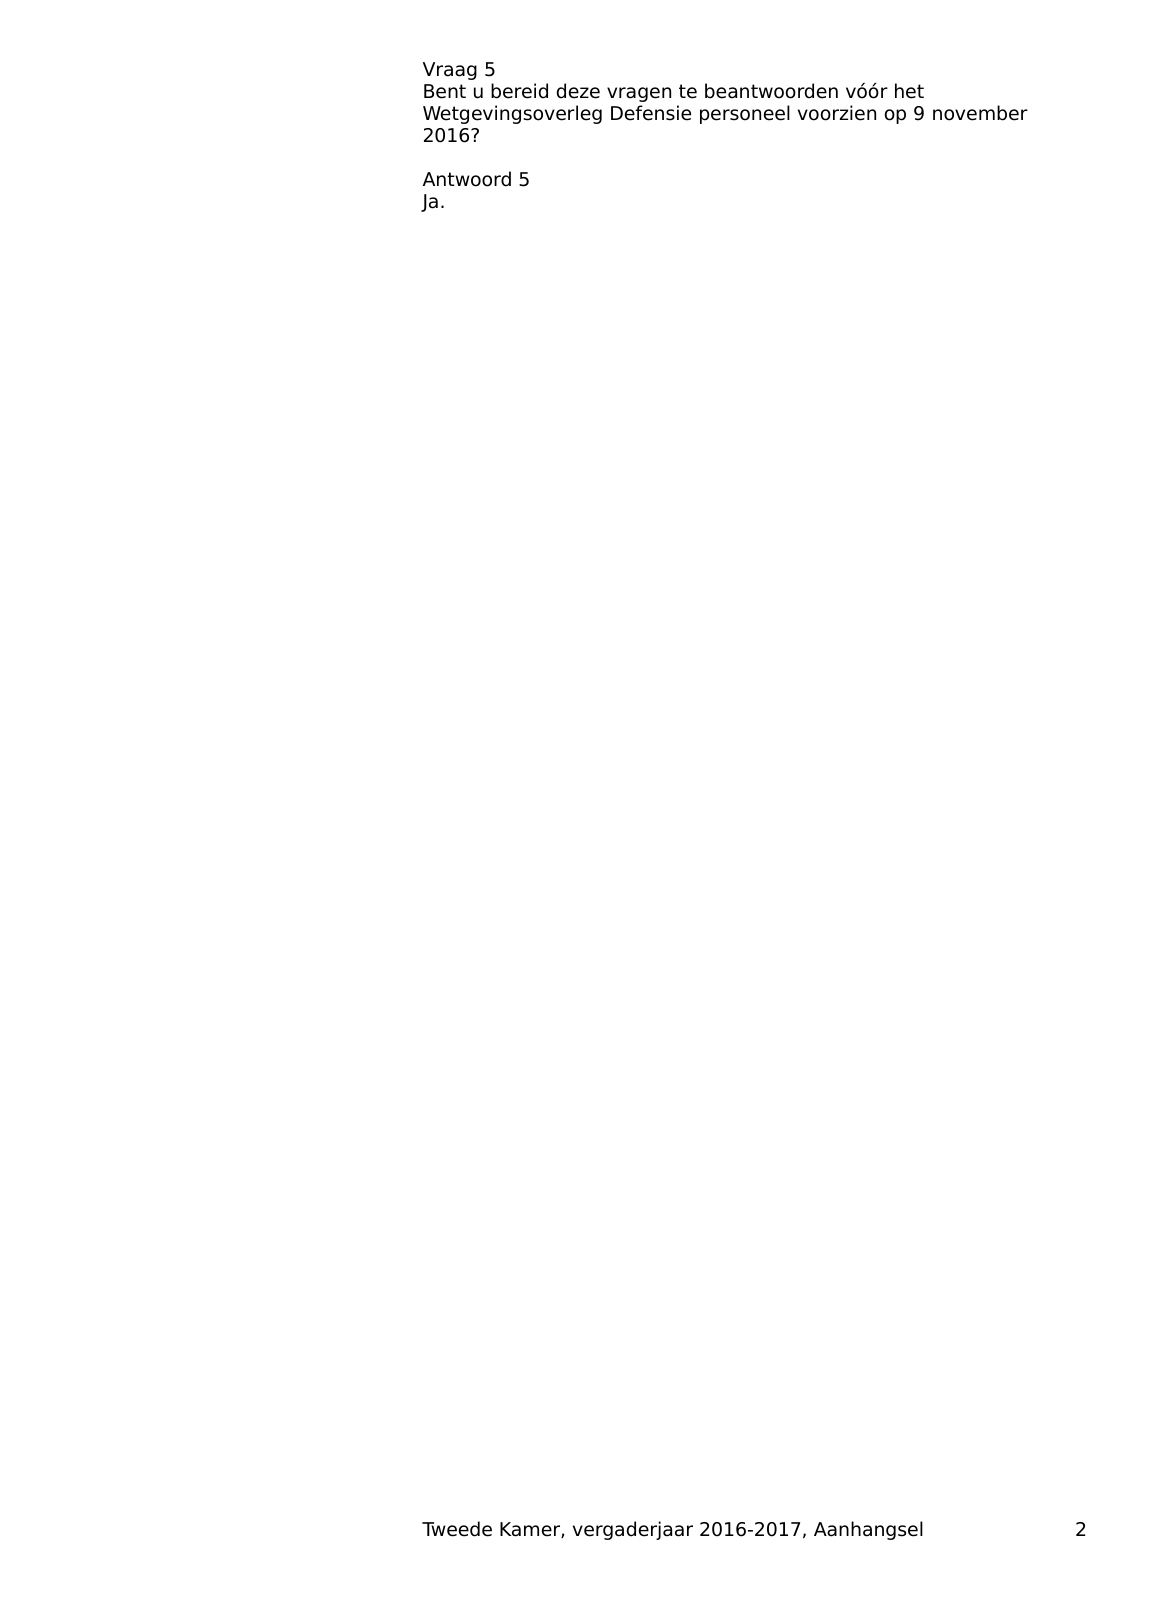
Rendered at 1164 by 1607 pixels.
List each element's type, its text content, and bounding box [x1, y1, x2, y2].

text Vraag 5 [422, 59, 1087, 81]
text Ja. [422, 191, 1087, 213]
text Bent u bereid deze vragen te beantwoorden vóór het Wetgevingsoverleg Defensie personeel voorzien op 9 november 2016? [422, 81, 1087, 147]
text Antwoord 5 [422, 169, 1087, 191]
